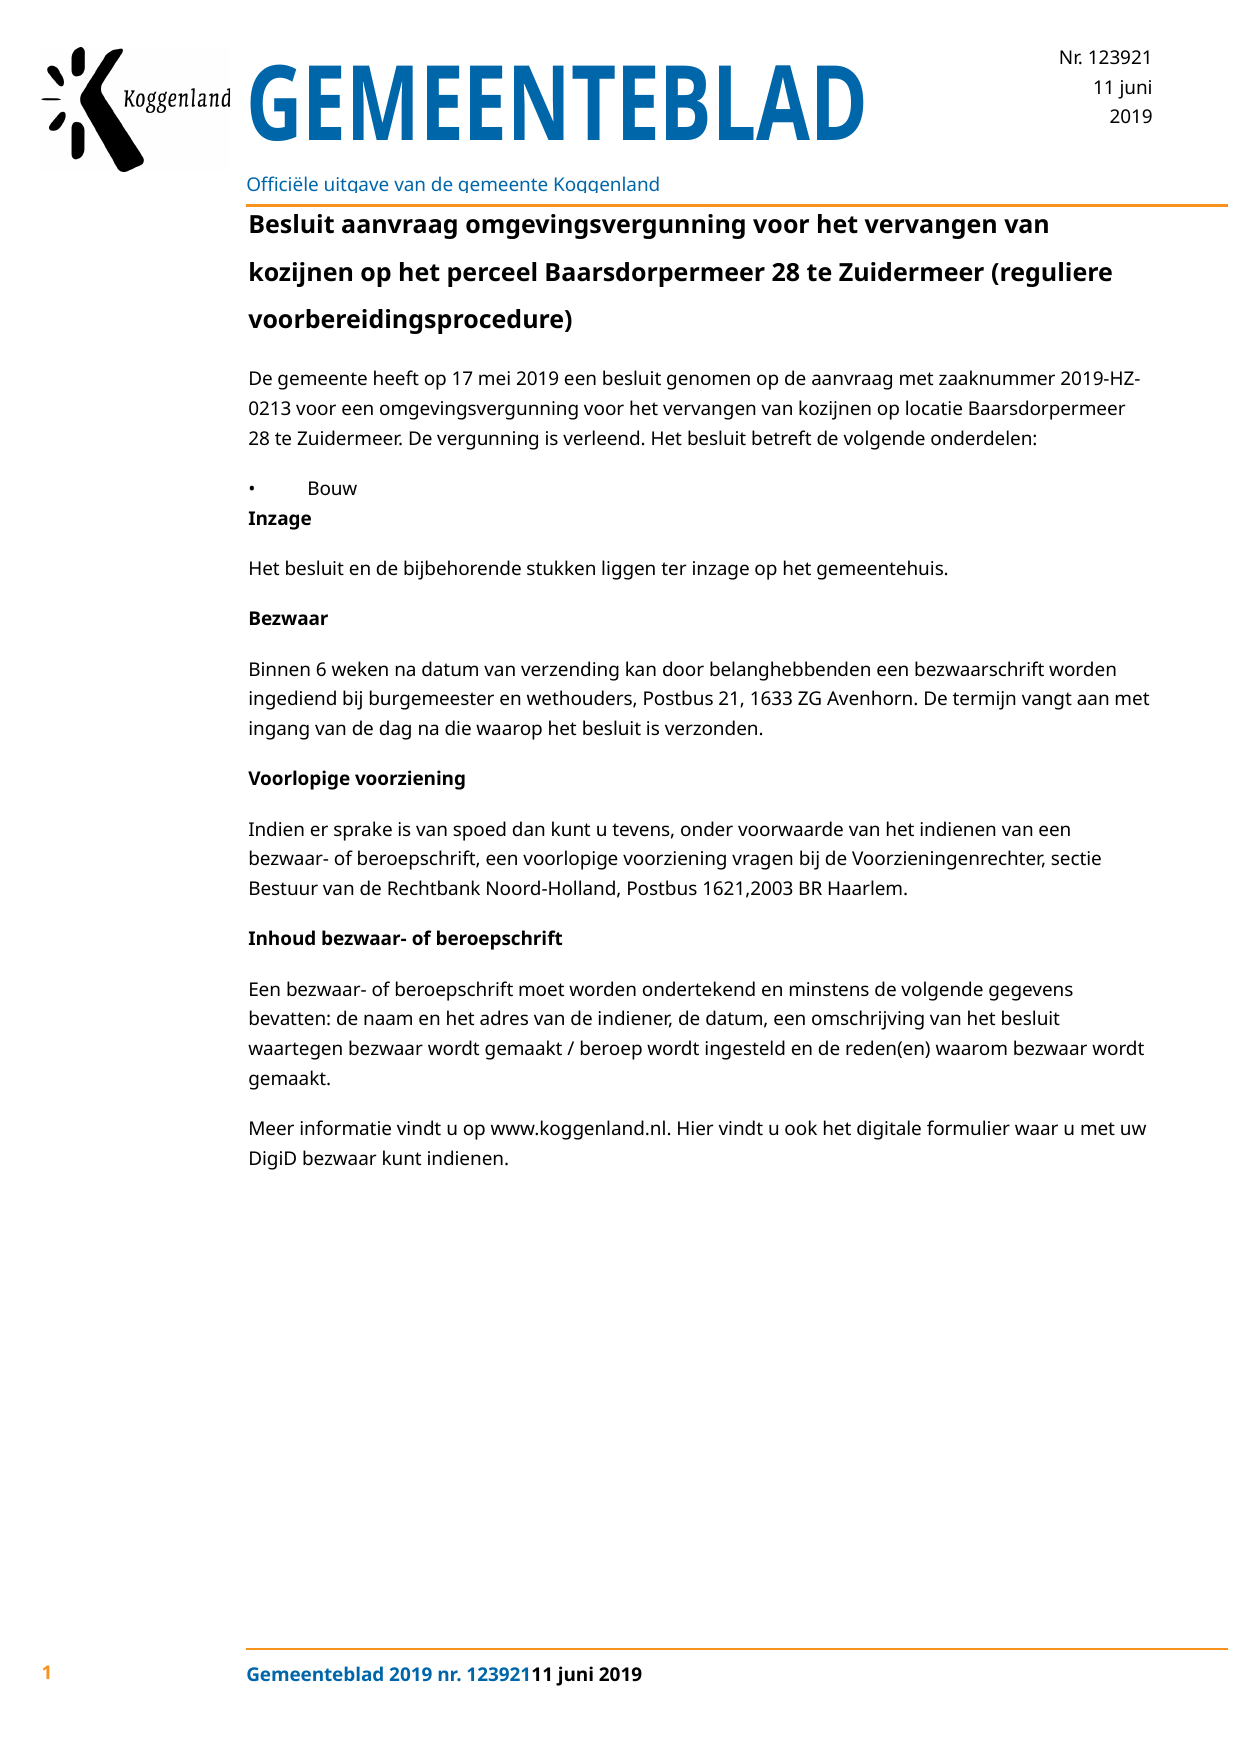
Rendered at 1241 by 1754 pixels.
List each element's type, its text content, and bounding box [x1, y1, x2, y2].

text Besluit aanvraag omgevingsvergunning voor het vervangen van kozijnen op het perceel Baarsdorpermeer 28 te Zuidermeer (reguliere voorbereidingsprocedure) [248, 207, 1152, 336]
text De gemeente heeft op 17 mei 2019 een besluit genomen op de aanvraag met zaaknummer 2019-HZ-0213 voor een omgevingsvergunning voor het vervangen van kozijnen op locatie Baarsdorpermeer 28 te Zuidermeer. De vergunning is verleend. Het besluit betreft de volgende onderdelen: [248, 366, 1152, 450]
list Bouw [248, 475, 1152, 501]
text Indien er sprake is van spoed dan kunt u tevens, onder voorwaarde van het indienen van een bezwaar- of beroepschrift, een voorlopige voorziening vragen bij de Voorzieningenrechter, sectie Bestuur van de Rechtbank Noord-Holland, Postbus 1621,2003 BR Haarlem. [248, 816, 1152, 901]
picture [41, 47, 231, 172]
text Meer informatie vindt u op www.koggenland.nl. Hier vindt u ook het digitale formulier waar u met uw DigiD bezwaar kunt indienen. [248, 1115, 1152, 1170]
text Binnen 6 weken na datum van verzending kan door belanghebbenden een bezwaarschrift worden ingediend bij burgemeester en wethouders, Postbus 21, 1633 ZG Avenhorn. De termijn vangt aan met ingang van de dag na die waarop het besluit is verzonden. [248, 656, 1152, 741]
text Inhoud bezwaar- of beroepschrift [248, 926, 1152, 951]
text Een bezwaar- of beroepschrift moet worden ondertekend en minstens de volgende gegevens bevatten: de naam en het adres van de indiener, de datum, een omschrijving van het besluit waartegen bezwaar wordt gemaakt / beroep wordt ingesteld en de reden(en) waarom bezwaar wordt gemaakt. [248, 976, 1152, 1090]
text Het besluit en de bijbehorende stukken liggen ter inzage op het gemeentehuis. [248, 555, 1152, 581]
text Bezwaar [248, 606, 1152, 631]
text Inzage [248, 505, 1152, 530]
text Voorlopige voorziening [248, 766, 1152, 791]
